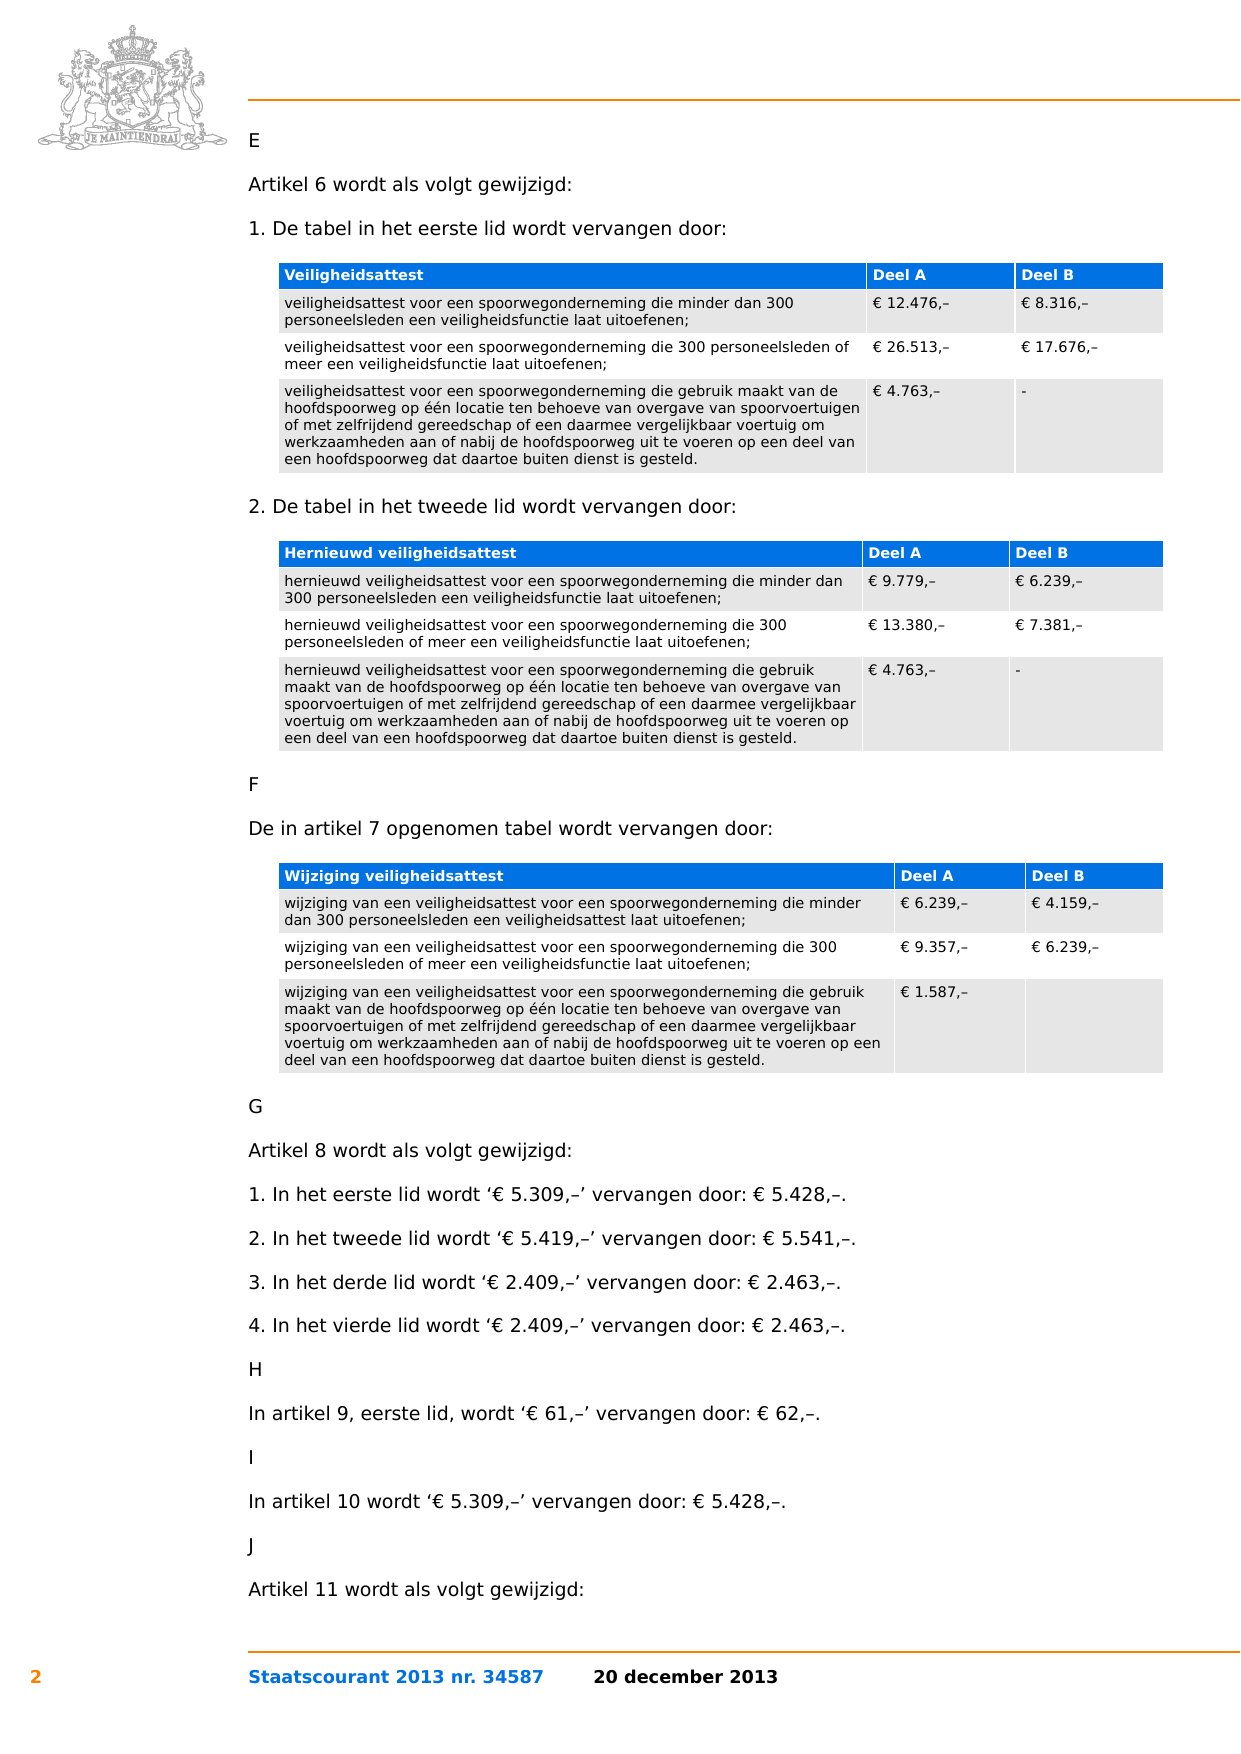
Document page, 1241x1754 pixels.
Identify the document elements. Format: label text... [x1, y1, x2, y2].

table_cell € 7.381,– [1010, 613, 1163, 656]
text De in artikel 7 opgenomen tabel wordt vervangen door: [248, 818, 1163, 840]
text 1. De tabel in het eerste lid wordt vervangen door: [248, 218, 1163, 239]
table_cell € 8.316,– [1016, 290, 1163, 333]
table_cell wijziging van een veiligheidsattest voor een spoorwegonderneming die minder dan 300 personeelsleden een veiligheidsattest laat uitoefenen; [279, 890, 894, 933]
table_header Deel B [1026, 863, 1163, 889]
table_cell - [1010, 657, 1163, 751]
table_header Deel A [867, 263, 1014, 289]
table_cell € 1.587,– [895, 979, 1025, 1073]
table_header Deel A [863, 541, 1009, 567]
table_cell veiligheidsattest voor een spoorwegonderneming die 300 personeelsleden of meer een veiligheidsfunctie laat uitoefenen; [279, 334, 866, 378]
table_cell € 26.513,– [867, 334, 1014, 378]
table_cell hernieuwd veiligheidsattest voor een spoorwegonderneming die gebruik maakt van de hoofdspoorweg op één locatie ten behoeve van overgave van spoorvoertuigen of met zelfrijdend gereedschap of een daarmee vergelijkbaar voertuig om werkzaamheden aan of nabij de hoofdspoorweg uit te voeren op een deel van een hoofdspoorweg dat daartoe buiten dienst is gesteld. [279, 657, 862, 751]
table_cell € 6.239,– [1010, 568, 1163, 611]
table_cell hernieuwd veiligheidsattest voor een spoorwegonderneming die 300 personeelsleden of meer een veiligheidsfunctie laat uitoefenen; [279, 613, 862, 656]
text H [248, 1359, 1163, 1381]
text I [248, 1447, 1163, 1469]
picture [38, 25, 227, 150]
table_cell € 9.357,– [895, 935, 1025, 978]
table_cell € 6.239,– [895, 890, 1025, 933]
text 4. In het vierde lid wordt ‘€ 2.409,–’ vervangen door: € 2.463,–. [248, 1315, 1163, 1337]
text 3. In het derde lid wordt ‘€ 2.409,–’ vervangen door: € 2.463,–. [248, 1272, 1163, 1293]
table_cell € 4.159,– [1026, 890, 1163, 933]
table_cell [1026, 979, 1163, 1073]
text Artikel 6 wordt als volgt gewijzigd: [248, 174, 1163, 196]
table_cell € 4.763,– [867, 379, 1014, 473]
table_header Wijziging veiligheidsattest [279, 863, 894, 889]
text 2. De tabel in het tweede lid wordt vervangen door: [248, 496, 1163, 518]
table_cell veiligheidsattest voor een spoorwegonderneming die gebruik maakt van de hoofdspoorweg op één locatie ten behoeve van overgave van spoorvoertuigen of met zelfrijdend gereedschap of een daarmee vergelijkbaar voertuig om werkzaamheden aan of nabij de hoofdspoorweg uit te voeren op een deel van een hoofdspoorweg dat daartoe buiten dienst is gesteld. [279, 379, 866, 473]
text Artikel 11 wordt als volgt gewijzigd: [248, 1578, 1163, 1601]
table_header Veiligheidsattest [279, 263, 866, 289]
text Artikel 8 wordt als volgt gewijzigd: [248, 1140, 1163, 1162]
table_cell wijziging van een veiligheidsattest voor een spoorwegonderneming die gebruik maakt van de hoofdspoorweg op één locatie ten behoeve van overgave van spoorvoertuigen of met zelfrijdend gereedschap of een daarmee vergelijkbaar voertuig om werkzaamheden aan of nabij de hoofdspoorweg uit te voeren op een deel van een hoofdspoorweg dat daartoe buiten dienst is gesteld. [279, 979, 894, 1073]
text In artikel 9, eerste lid, wordt ‘€ 61,–’ vervangen door: € 62,–. [248, 1403, 1163, 1425]
table_header Deel B [1010, 541, 1163, 567]
table_cell veiligheidsattest voor een spoorwegonderneming die minder dan 300 personeelsleden een veiligheidsfunctie laat uitoefenen; [279, 290, 866, 333]
table_cell € 6.239,– [1026, 935, 1163, 978]
text In artikel 10 wordt ‘€ 5.309,–’ vervangen door: € 5.428,–. [248, 1491, 1163, 1513]
table_header Deel B [1016, 263, 1163, 289]
text J [248, 1535, 1163, 1557]
table_cell wijziging van een veiligheidsattest voor een spoorwegonderneming die 300 personeelsleden of meer een veiligheidsfunctie laat uitoefenen; [279, 935, 894, 978]
text 1. In het eerste lid wordt ‘€ 5.309,–’ vervangen door: € 5.428,–. [248, 1184, 1163, 1206]
text 2. In het tweede lid wordt ‘€ 5.419,–’ vervangen door: € 5.541,–. [248, 1228, 1163, 1250]
table_cell € 13.380,– [863, 613, 1009, 656]
table_cell € 4.763,– [863, 657, 1009, 751]
table_header Hernieuwd veiligheidsattest [279, 541, 862, 567]
table_cell - [1016, 379, 1163, 473]
table_cell hernieuwd veiligheidsattest voor een spoorwegonderneming die minder dan 300 personeelsleden een veiligheidsfunctie laat uitoefenen; [279, 568, 862, 611]
table_cell € 12.476,– [867, 290, 1014, 333]
table_cell € 9.779,– [863, 568, 1009, 611]
table_cell € 17.676,– [1016, 334, 1163, 378]
text G [248, 1096, 1163, 1118]
text E [248, 130, 1163, 152]
table_header Deel A [895, 863, 1025, 889]
text F [248, 774, 1163, 796]
